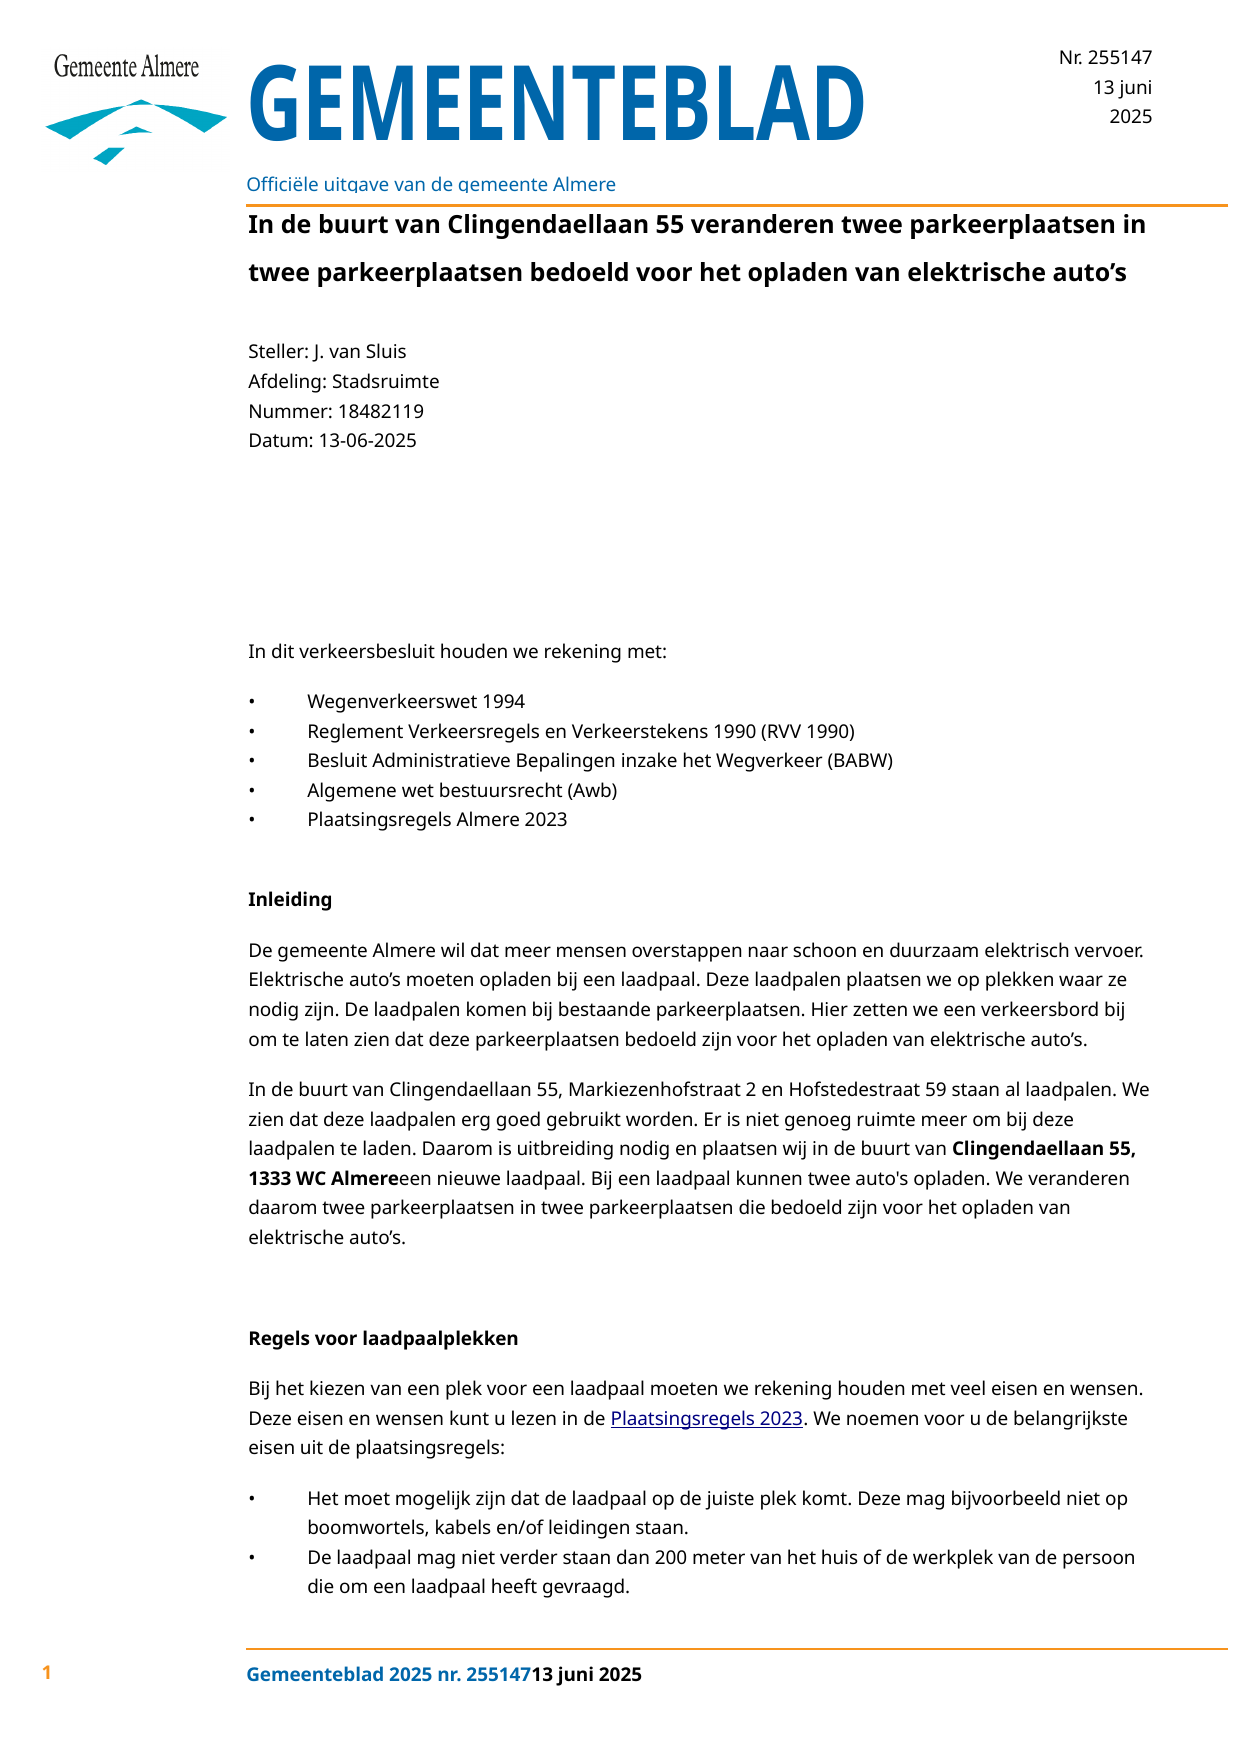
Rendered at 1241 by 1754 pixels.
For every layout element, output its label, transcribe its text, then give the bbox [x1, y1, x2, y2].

picture [41, 47, 231, 172]
list Plaatsingsregels Almere 2023 [248, 807, 1152, 832]
text Datum: 13-06-2025 [248, 427, 1152, 453]
list Wegenverkeerswet 1994 [248, 688, 1152, 714]
list Reglement Verkeersregels en Verkeerstekens 1990 (RVV 1990) [248, 718, 1152, 743]
text In de buurt van Clingendaellaan 55 veranderen twee parkeerplaatsen in twee parkeerplaatsen bedoeld voor het opladen van elektrische auto’s [248, 207, 1152, 288]
list Algemene wet bestuursrecht (Awb) [248, 777, 1152, 803]
text Regels voor laadpaalplekken [248, 1325, 1152, 1351]
text Nummer: 18482119 [248, 398, 1152, 423]
text De gemeente Almere wil dat meer mensen overstappen naar schoon en duurzaam elektrisch vervoer. Elektrische auto’s moeten opladen bij een laadpaal. Deze laadpalen plaatsen we op plekken waar ze nodig zijn. De laadpalen komen bij bestaande parkeerplaatsen. Hier zetten we een verkeersbord bij om te laten zien dat deze parkeerplaatsen bedoeld zijn voor het opladen van elektrische auto’s. [248, 937, 1152, 1051]
text In dit verkeersbesluit houden we rekening met: [248, 638, 1152, 663]
text In de buurt van Clingendaellaan 55, Markiezenhofstraat 2 en Hofstedestraat 59 staan al laadpalen. We zien dat deze laadpalen erg goed gebruikt worden. Er is niet genoeg ruimte meer om bij deze laadpalen te laden. Daarom is uitbreiding nodig en plaatsen wij in de buurt van Clingendaellaan 55, 1333 WC Almereeen nieuwe laadpaal. Bij een laadpaal kunnen twee auto's opladen. We veranderen daarom twee parkeerplaatsen in twee parkeerplaatsen die bedoeld zijn voor het opladen van elektrische auto’s. [248, 1076, 1152, 1250]
list Besluit Administratieve Bepalingen inzake het Wegverkeer (BABW) [248, 747, 1152, 773]
text Inleiding [248, 887, 1152, 912]
text Steller: J. van Sluis [248, 339, 1152, 364]
list De laadpaal mag niet verder staan dan 200 meter van het huis of de werkplek van de persoon die om een laadpaal heeft gevraagd. [248, 1544, 1152, 1599]
list Het moet mogelijk zijn dat de laadpaal op de juiste plek komt. Deze mag bijvoorbeeld niet op boomwortels, kabels en/of leidingen staan. [248, 1485, 1152, 1540]
text Bij het kiezen van een plek voor een laadpaal moeten we rekening houden met veel eisen en wensen. Deze eisen en wensen kunt u lezen in de Plaatsingsregels 2023. We noemen voor u de belangrijkste eisen uit de plaatsingsregels: [248, 1375, 1152, 1460]
text Afdeling: Stadsruimte [248, 368, 1152, 394]
